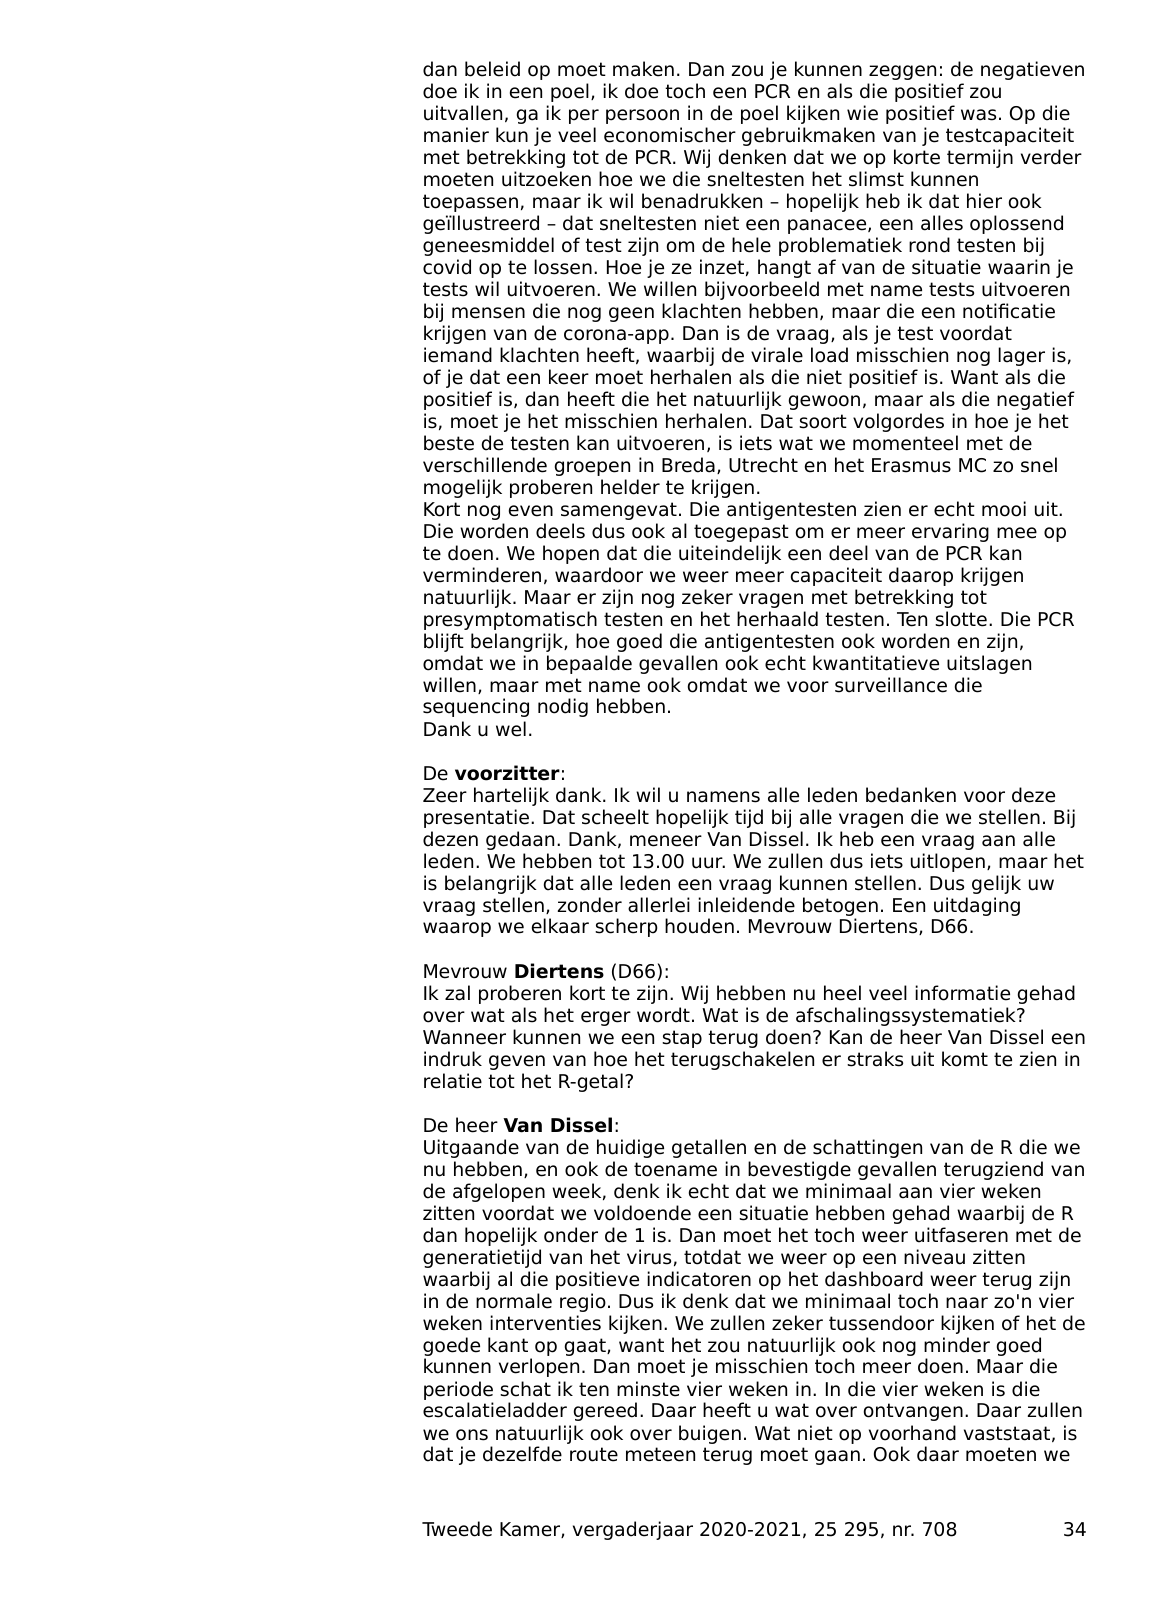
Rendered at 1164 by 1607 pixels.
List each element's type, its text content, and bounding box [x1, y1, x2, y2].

text Mevrouw Diertens (D66): [422, 961, 1087, 983]
text Dank u wel. [422, 718, 1087, 740]
text dan beleid op moet maken. Dan zou je kunnen zeggen: de negatieven doe ik in een poel, ik doe toch een PCR en als die positief zou uitvallen, ga ik per persoon in de poel kijken wie positief was. Op die manier kun je veel economischer gebruikmaken van je testcapaciteit met betrekking tot de PCR. Wij denken dat we op korte termijn verder moeten uitzoeken hoe we die sneltesten het slimst kunnen toepassen, maar ik wil benadrukken – hopelijk heb ik dat hier ook geïllustreerd – dat sneltesten niet een panacee, een alles oplossend geneesmiddel of test zijn om de hele problematiek rond testen bij covid op te lossen. Hoe je ze inzet, hangt af van de situatie waarin je tests wil uitvoeren. We willen bijvoorbeeld met name tests uitvoeren bij mensen die nog geen klachten hebben, maar die een notificatie krijgen van de corona-app. Dan is de vraag, als je test voordat iemand klachten heeft, waarbij de virale load misschien nog lager is, of je dat een keer moet herhalen als die niet positief is. Want als die positief is, dan heeft die het natuurlijk gewoon, maar als die negatief is, moet je het misschien herhalen. Dat soort volgordes in hoe je het beste de testen kan uitvoeren, is iets wat we momenteel met de verschillende groepen in Breda, Utrecht en het Erasmus MC zo snel mogelijk proberen helder te krijgen. [422, 59, 1087, 499]
text De voorzitter: [422, 763, 1087, 784]
text Kort nog even samengevat. Die antigentesten zien er echt mooi uit. Die worden deels dus ook al toegepast om er meer ervaring mee op te doen. We hopen dat die uiteindelijk een deel van de PCR kan verminderen, waardoor we weer meer capaciteit daarop krijgen natuurlijk. Maar er zijn nog zeker vragen met betrekking tot presymptomatisch testen en het herhaald testen. Ten slotte. Die PCR blijft belangrijk, hoe goed die antigentesten ook worden en zijn, omdat we in bepaalde gevallen ook echt kwantitatieve uitslagen willen, maar met name ook omdat we voor surveillance die sequencing nodig hebben. [422, 499, 1087, 718]
text Zeer hartelijk dank. Ik wil u namens alle leden bedanken voor deze presentatie. Dat scheelt hopelijk tijd bij alle vragen die we stellen. Bij dezen gedaan. Dank, meneer Van Dissel. Ik heb een vraag aan alle leden. We hebben tot 13.00 uur. We zullen dus iets uitlopen, maar het is belangrijk dat alle leden een vraag kunnen stellen. Dus gelijk uw vraag stellen, zonder allerlei inleidende betogen. Een uitdaging waarop we elkaar scherp houden. Mevrouw Diertens, D66. [422, 784, 1087, 938]
text Uitgaande van de huidige getallen en de schattingen van de R die we nu hebben, en ook de toename in bevestigde gevallen terugziend van de afgelopen week, denk ik echt dat we minimaal aan vier weken zitten voordat we voldoende een situatie hebben gehad waarbij de R dan hopelijk onder de 1 is. Dan moet het toch weer uitfaseren met de generatietijd van het virus, totdat we weer op een niveau zitten waarbij al die positieve indicatoren op het dashboard weer terug zijn in de normale regio. Dus ik denk dat we minimaal toch naar zo'n vier weken interventies kijken. We zullen zeker tussendoor kijken of het de goede kant op gaat, want het zou natuurlijk ook nog minder goed kunnen verlopen. Dan moet je misschien toch meer doen. Maar die periode schat ik ten minste vier weken in. In die vier weken is die escalatieladder gereed. Daar heeft u wat over ontvangen. Daar zullen we ons natuurlijk ook over buigen. Wat niet op voorhand vaststaat, is dat je dezelfde route meteen terug moet gaan. Ook daar moeten we [422, 1137, 1087, 1466]
text Ik zal proberen kort te zijn. Wij hebben nu heel veel informatie gehad over wat als het erger wordt. Wat is de afschalingssystematiek? Wanneer kunnen we een stap terug doen? Kan de heer Van Dissel een indruk geven van hoe het terugschakelen er straks uit komt te zien in relatie tot het R-getal? [422, 983, 1087, 1092]
text De heer Van Dissel: [422, 1115, 1087, 1137]
